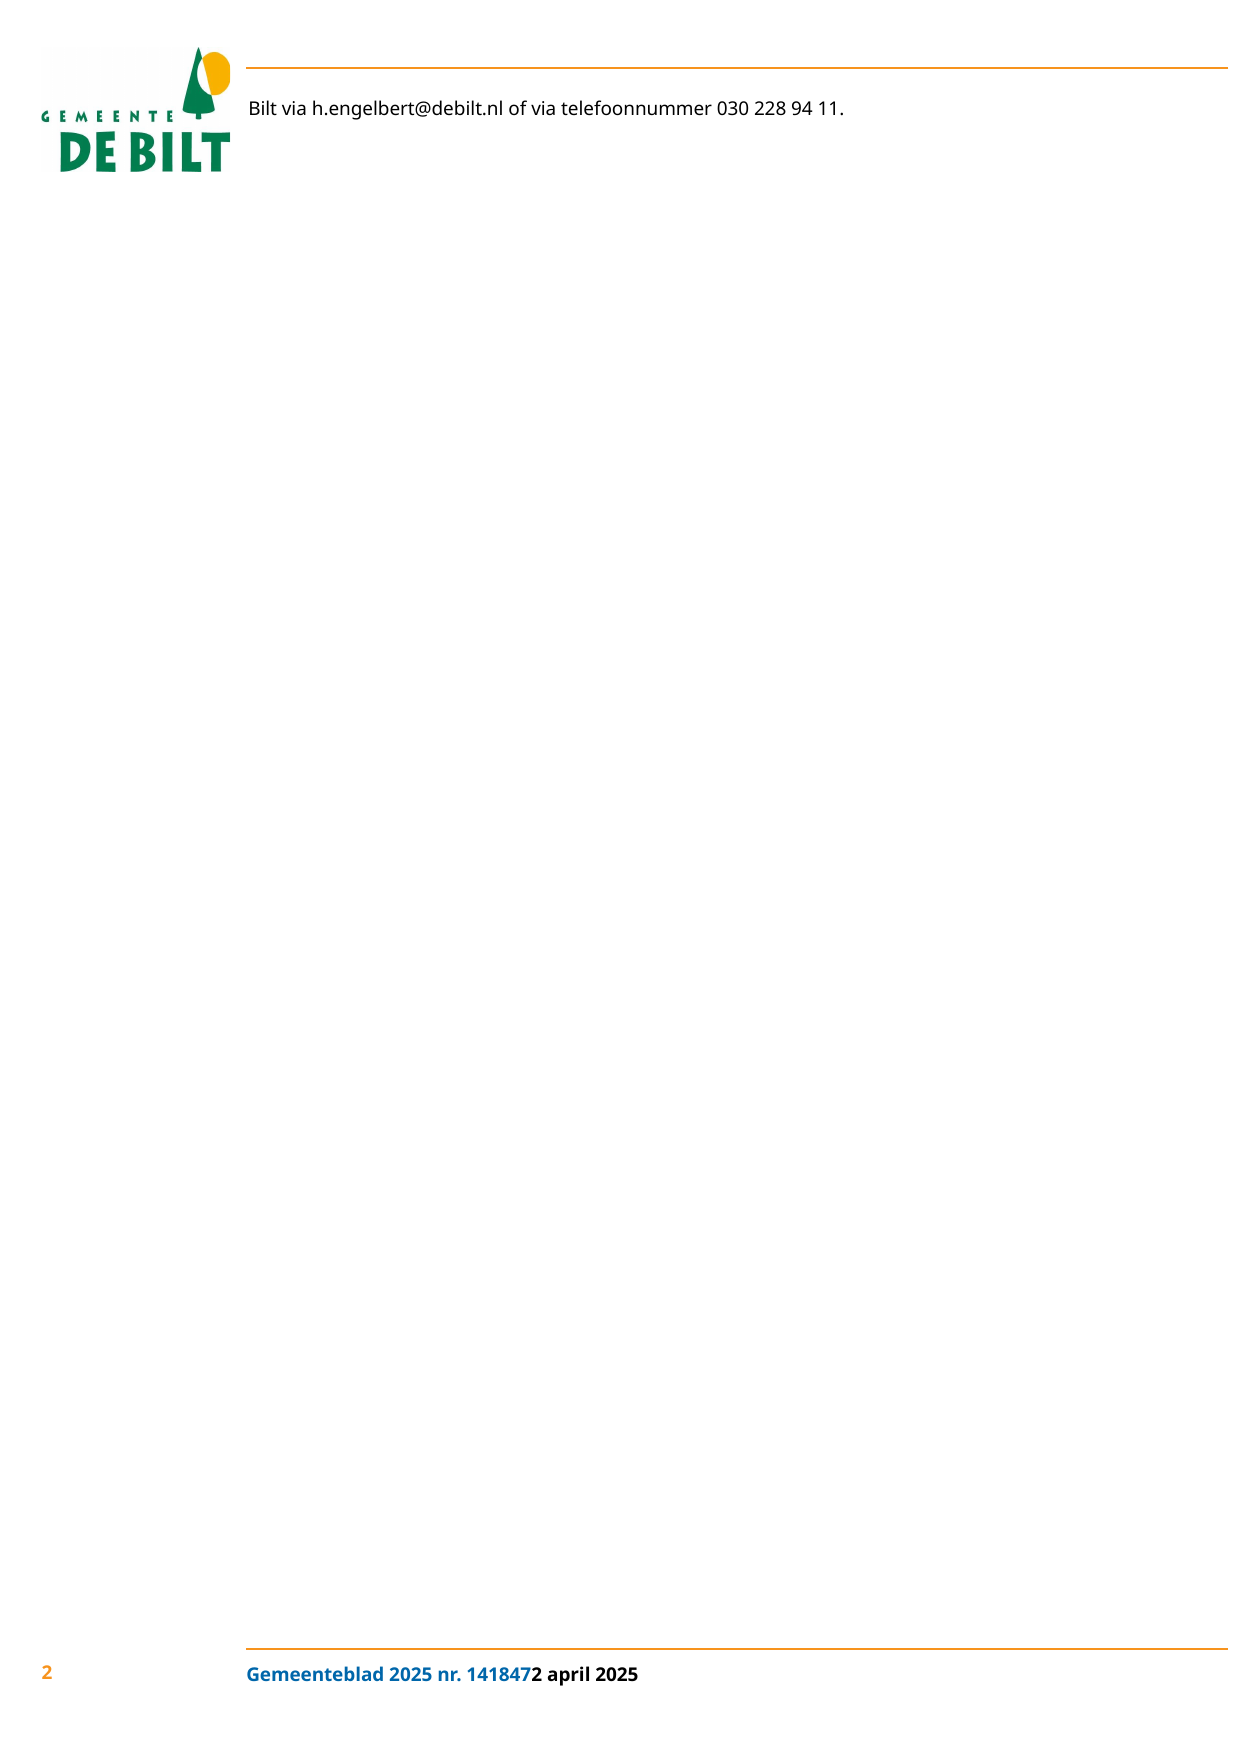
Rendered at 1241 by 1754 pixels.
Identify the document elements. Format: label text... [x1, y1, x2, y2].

text Bilt via h.engelbert@debilt.nl of via telefoonnummer 030 228 94 11. [248, 95, 1152, 121]
picture [41, 47, 231, 172]
